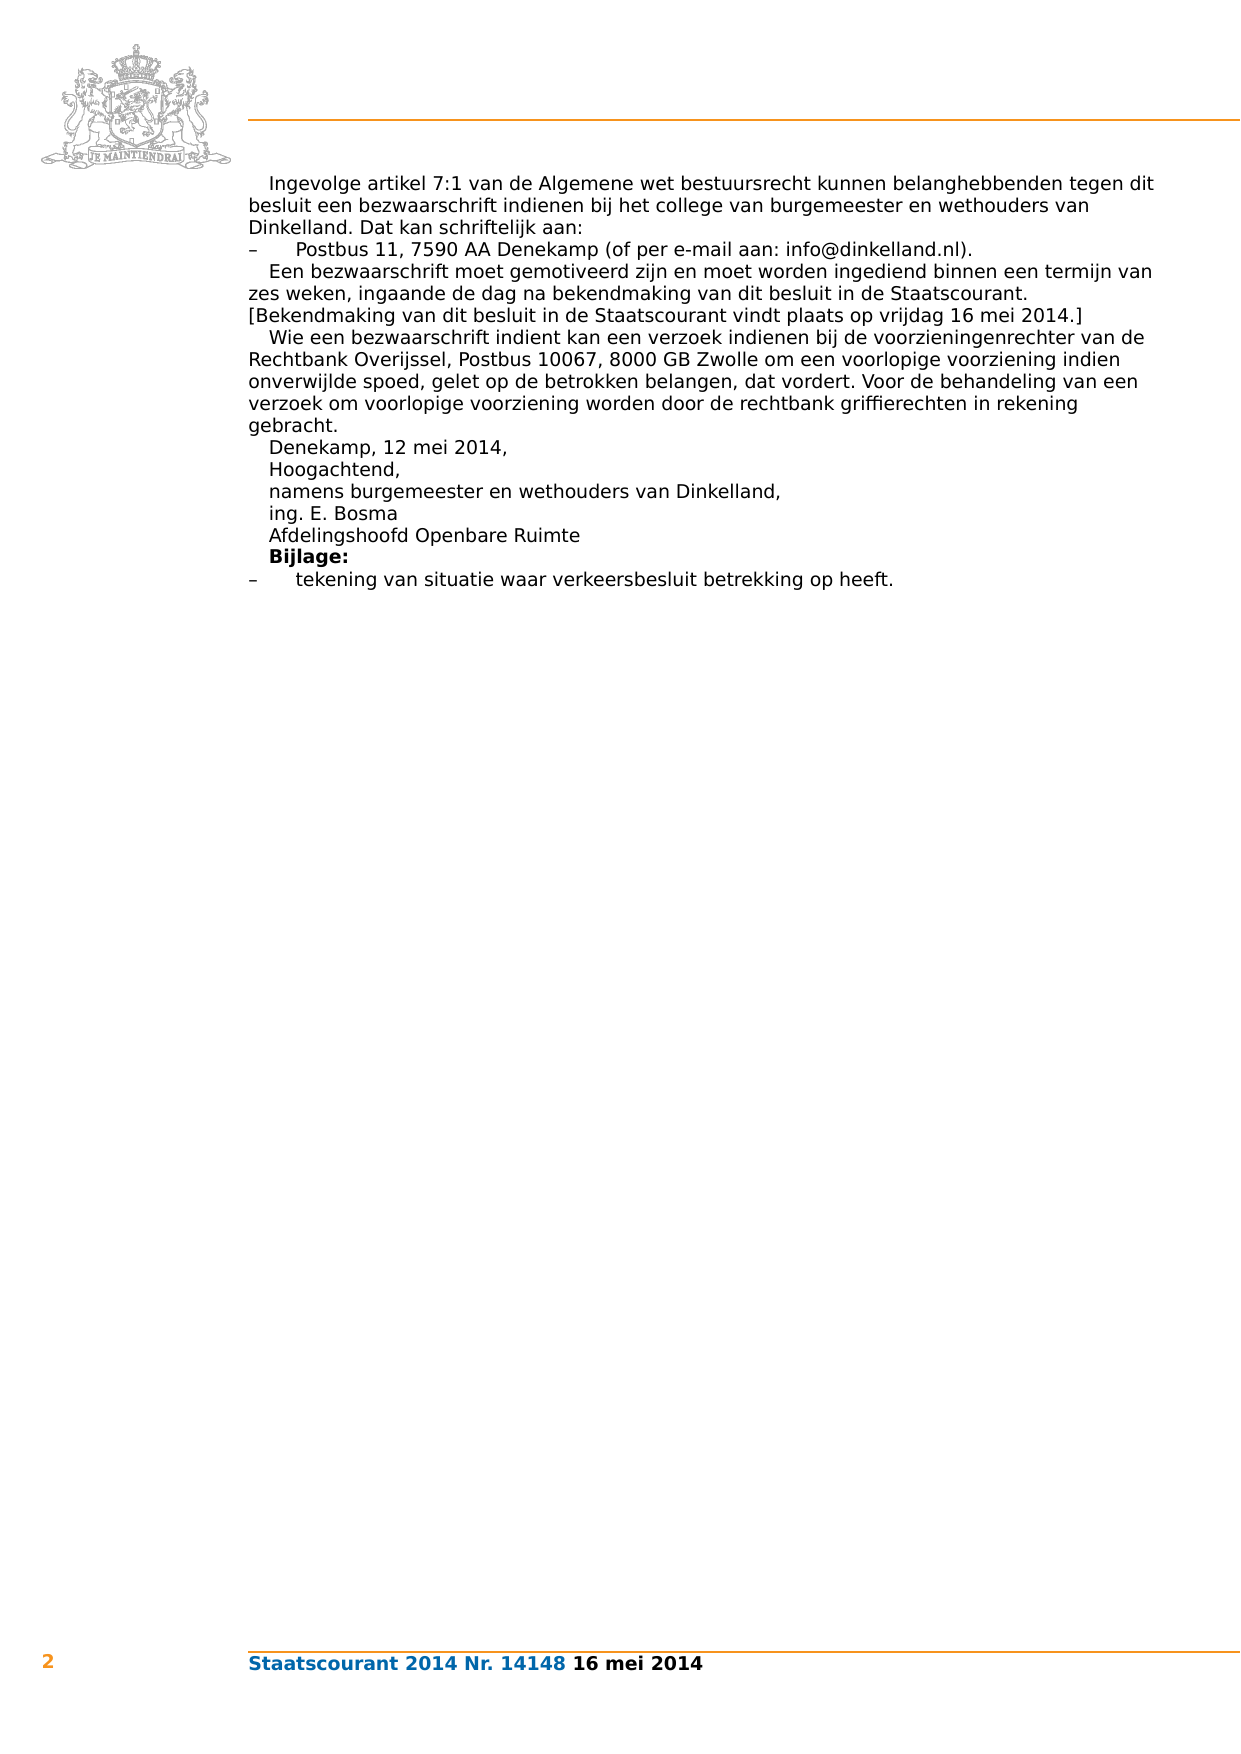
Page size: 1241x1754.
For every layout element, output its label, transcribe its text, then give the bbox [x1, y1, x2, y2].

list Postbus 11, 7590 AA Denekamp (of per e-mail aan: info@dinkelland.nl). [248, 239, 1163, 261]
text namens burgemeester en wethouders van Dinkelland, [248, 481, 1163, 502]
text Ingevolge artikel 7:1 van de Algemene wet bestuursrecht kunnen belanghebbenden tegen dit besluit een bezwaarschrift indienen bij het college van burgemeester en wethouders van Dinkelland. Dat kan schriftelijk aan: [248, 173, 1163, 239]
text Een bezwaarschrift moet gemotiveerd zijn en moet worden ingediend binnen een termijn van zes weken, ingaande de dag na bekendmaking van dit besluit in de Staatscourant. [Bekendmaking van dit besluit in de Staatscourant vindt plaats op vrijdag 16 mei 2014.] [248, 261, 1163, 327]
text Bijlage: [248, 546, 1163, 568]
list tekening van situatie waar verkeersbesluit betrekking op heeft. [248, 568, 1163, 590]
text Afdelingshoofd Openbare Ruimte [248, 524, 1163, 546]
picture [41, 44, 231, 169]
text Denekamp, 12 mei 2014, [248, 437, 1163, 458]
text Wie een bezwaarschrift indient kan een verzoek indienen bij de voorzieningenrechter van de Rechtbank Overijssel, Postbus 10067, 8000 GB Zwolle om een voorlopige voorziening indien onverwijlde spoed, gelet op de betrokken belangen, dat vordert. Voor de behandeling van een verzoek om voorlopige voorziening worden door de rechtbank griffierechten in rekening gebracht. [248, 327, 1163, 437]
text ing. E. Bosma [248, 502, 1163, 524]
text Hoogachtend, [248, 458, 1163, 481]
